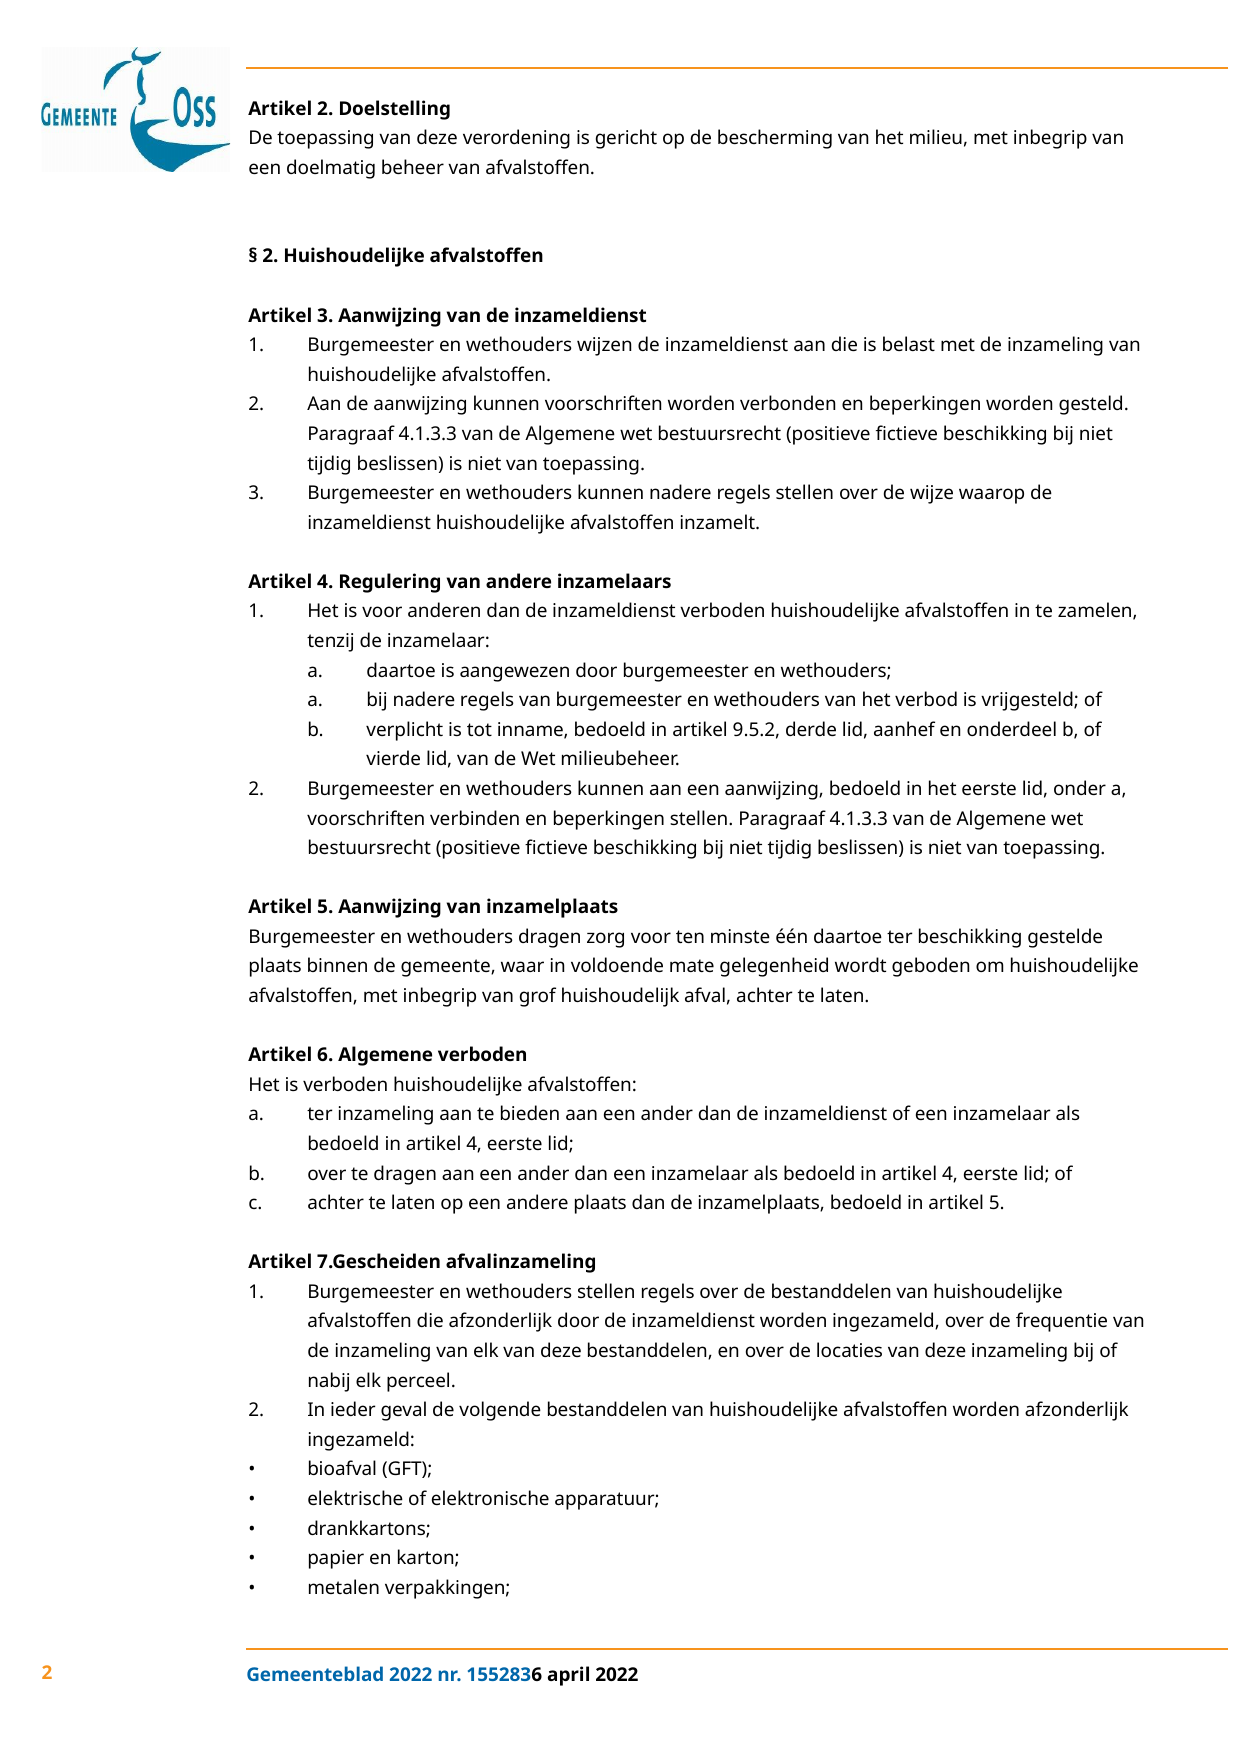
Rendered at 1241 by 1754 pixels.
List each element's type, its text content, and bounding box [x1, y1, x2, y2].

list bij nadere regels van burgemeester en wethouders van het verbod is vrijgesteld; of [307, 686, 1152, 712]
list Burgemeester en wethouders kunnen aan een aanwijzing, bedoeld in het eerste lid, onder a, voorschriften verbinden en beperkingen stellen. Paragraaf 4.1.3.3 van de Algemene wet bestuursrecht (positieve fictieve beschikking bij niet tijdig beslissen) is niet van toepassing. [248, 775, 1152, 860]
list Het is voor anderen dan de inzameldienst verboden huishoudelijke afvalstoffen in te zamelen, tenzij de inzamelaar: [248, 598, 1152, 653]
list Burgemeester en wethouders wijzen de inzameldienst aan die is belast met de inzameling van huishoudelijke afvalstoffen. [248, 331, 1152, 387]
list drankkartons; [248, 1515, 1152, 1541]
list Burgemeester en wethouders stellen regels over de bestanddelen van huishoudelijke afvalstoffen die afzonderlijk door de inzameldienst worden ingezameld, over de frequentie van de inzameling van elk van deze bestanddelen, en over de locaties van deze inzameling bij of nabij elk perceel. [248, 1278, 1152, 1393]
list bioafval (GFT); [248, 1456, 1152, 1481]
text Artikel 6. Algemene verboden [248, 1041, 1152, 1067]
text Burgemeester en wethouders dragen zorg voor ten minste één daartoe ter beschikking gestelde plaats binnen de gemeente, waar in voldoende mate gelegenheid wordt geboden om huishoudelijke afvalstoffen, met inbegrip van grof huishoudelijk afval, achter te laten. [248, 923, 1152, 1008]
text Artikel 2. Doelstelling [248, 95, 1152, 121]
list Aan de aanwijzing kunnen voorschriften worden verbonden en beperkingen worden gesteld. Paragraaf 4.1.3.3 van de Algemene wet bestuursrecht (positieve fictieve beschikking bij niet tijdig beslissen) is niet van toepassing. [248, 391, 1152, 476]
list In ieder geval de volgende bestanddelen van huishoudelijke afvalstoffen worden afzonderlijk ingezameld: [248, 1396, 1152, 1452]
list ter inzameling aan te bieden aan een ander dan de inzameldienst of een inzamelaar als bedoeld in artikel 4, eerste lid; [248, 1101, 1152, 1156]
text De toepassing van deze verordening is gericht op de bescherming van het milieu, met inbegrip van een doelmatig beheer van afvalstoffen. [248, 124, 1152, 180]
list Burgemeester en wethouders kunnen nadere regels stellen over de wijze waarop de inzameldienst huishoudelijke afvalstoffen inzamelt. [248, 479, 1152, 535]
text Het is verboden huishoudelijke afvalstoffen: [248, 1071, 1152, 1097]
list daartoe is aangewezen door burgemeester en wethouders; [307, 657, 1152, 683]
text Artikel 4. Regulering van andere inzamelaars [248, 568, 1152, 594]
text Artikel 7.Gescheiden afvalinzameling [248, 1248, 1152, 1274]
list elektrische of elektronische apparatuur; [248, 1485, 1152, 1511]
list over te dragen aan een ander dan een inzamelaar als bedoeld in artikel 4, eerste lid; of [248, 1160, 1152, 1186]
picture [41, 47, 231, 172]
list achter te laten op een andere plaats dan de inzamelplaats, bedoeld in artikel 5. [248, 1189, 1152, 1215]
text Artikel 3. Aanwijzing van de inzameldienst [248, 302, 1152, 328]
list verplicht is tot inname, bedoeld in artikel 9.5.2, derde lid, aanhef en onderdeel b, of vierde lid, van de Wet milieubeheer. [307, 716, 1152, 771]
list papier en karton; [248, 1544, 1152, 1570]
list metalen verpakkingen; [248, 1574, 1152, 1600]
text Artikel 5. Aanwijzing van inzamelplaats [248, 893, 1152, 919]
text § 2. Huishoudelijke afvalstoffen [248, 243, 1152, 268]
